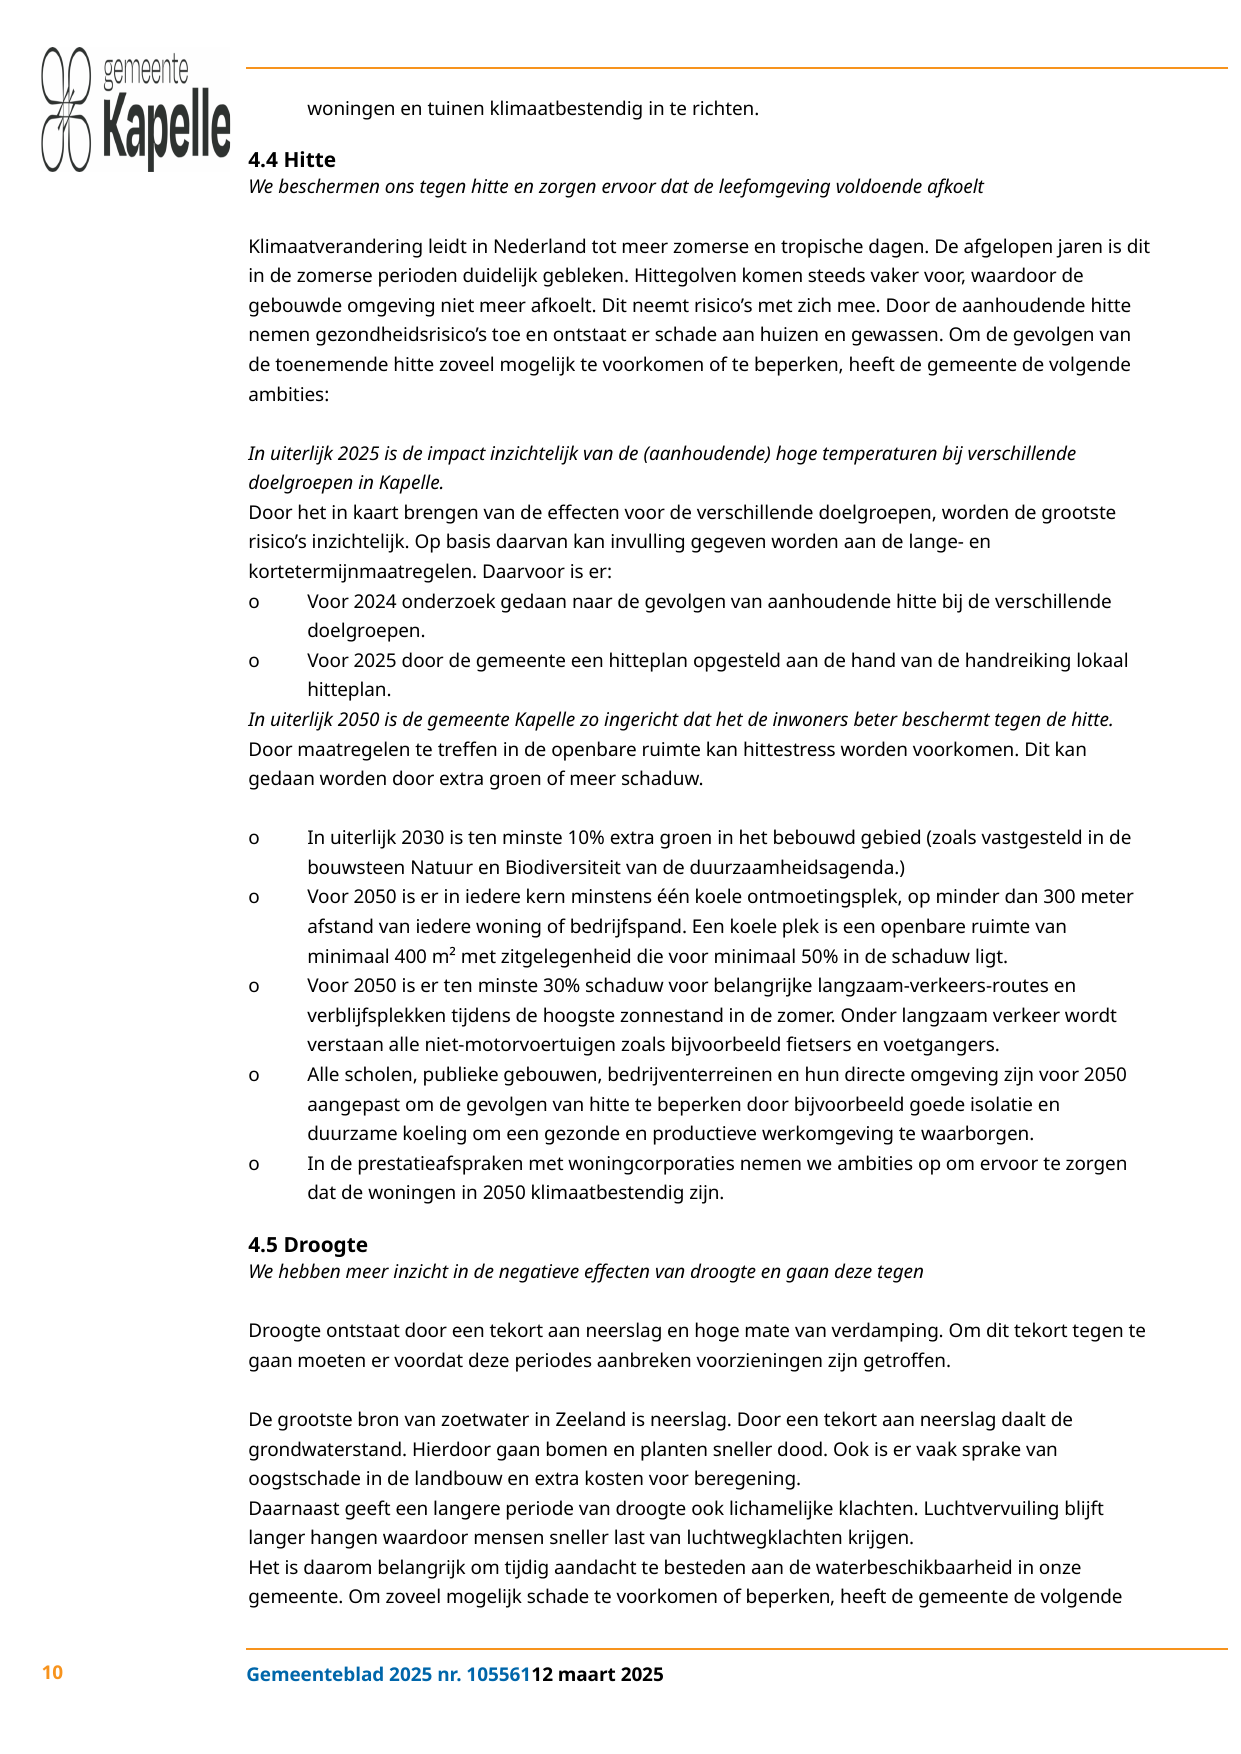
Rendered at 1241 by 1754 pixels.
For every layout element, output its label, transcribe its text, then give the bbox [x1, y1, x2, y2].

text 4.5 Droogte [248, 1230, 1152, 1258]
list In uiterlijk 2030 is ten minste 10% extra groen in het bebouwd gebied (zoals vastgesteld in de bouwsteen Natuur en Biodiversiteit van de duurzaamheidsagenda.) [248, 824, 1152, 880]
list woningen en tuinen klimaatbestendig in te richten. [248, 95, 1152, 121]
text Door het in kaart brengen van de effecten voor de verschillende doelgroepen, worden de grootste risico’s inzichtelijk. Op basis daarvan kan invulling gegeven worden aan de lange- en kortetermijnmaatregelen. Daarvoor is er: [248, 499, 1152, 584]
list Alle scholen, publieke gebouwen, bedrijventerreinen en hun directe omgeving zijn voor 2050 aangepast om de gevolgen van hitte te beperken door bijvoorbeeld goede isolatie en duurzame koeling om een gezonde en productieve werkomgeving te waarborgen. [248, 1061, 1152, 1146]
list Voor 2025 door de gemeente een hitteplan opgesteld aan de hand van de handreiking lokaal hitteplan. [248, 647, 1152, 702]
text In uiterlijk 2050 is de gemeente Kapelle zo ingericht dat het de inwoners beter beschermt tegen de hitte. [248, 706, 1152, 732]
text De grootste bron van zoetwater in Zeeland is neerslag. Door een tekort aan neerslag daalt de grondwaterstand. Hierdoor gaan bomen en planten sneller dood. Ook is er vaak sprake van oogstschade in de landbouw en extra kosten voor beregening. [248, 1406, 1152, 1491]
picture [41, 47, 231, 172]
text Het is daarom belangrijk om tijdig aandacht te besteden aan de waterbeschikbaarheid in onze gemeente. Om zoveel mogelijk schade te voorkomen of beperken, heeft de gemeente de volgende [248, 1554, 1152, 1609]
list In de prestatieafspraken met woningcorporaties nemen we ambities op om ervoor te zorgen dat de woningen in 2050 klimaatbestendig zijn. [248, 1150, 1152, 1205]
text Daarnaast geeft een langere periode van droogte ook lichamelijke klachten. Luchtvervuiling blijft langer hangen waardoor mensen sneller last van luchtwegklachten krijgen. [248, 1495, 1152, 1550]
text Door maatregelen te treffen in de openbare ruimte kan hittestress worden voorkomen. Dit kan gedaan worden door extra groen of meer schaduw. [248, 736, 1152, 791]
list Voor 2050 is er in iedere kern minstens één koele ontmoetingsplek, op minder dan 300 meter afstand van iedere woning of bedrijfspand. Een koele plek is een openbare ruimte van minimaal 400 m² met zitgelegenheid die voor minimaal 50% in de schaduw ligt. [248, 884, 1152, 968]
text Droogte ontstaat door een tekort aan neerslag en hoge mate van verdamping. Om dit tekort tegen te gaan moeten er voordat deze periodes aanbreken voorzieningen zijn getroffen. [248, 1317, 1152, 1373]
text Klimaatverandering leidt in Nederland tot meer zomerse en tropische dagen. De afgelopen jaren is dit in de zomerse perioden duidelijk gebleken. Hittegolven komen steeds vaker voor, waardoor de gebouwde omgeving niet meer afkoelt. Dit neemt risico’s met zich mee. Door de aanhoudende hitte nemen gezondheidsrisico’s toe en ontstaat er schade aan huizen en gewassen. Om de gevolgen van de toenemende hitte zoveel mogelijk te voorkomen of te beperken, heeft de gemeente de volgende ambities: [248, 233, 1152, 406]
text In uiterlijk 2025 is de impact inzichtelijk van de (aanhoudende) hoge temperaturen bij verschillende doelgroepen in Kapelle. [248, 440, 1152, 495]
text We beschermen ons tegen hitte en zorgen ervoor dat de leefomgeving voldoende afkoelt [248, 174, 1152, 199]
text 4.4 Hitte [248, 145, 1152, 174]
list Voor 2024 onderzoek gedaan naar de gevolgen van aanhoudende hitte bij de verschillende doelgroepen. [248, 588, 1152, 643]
list Voor 2050 is er ten minste 30% schaduw voor belangrijke langzaam-verkeers-routes en verblijfsplekken tijdens de hoogste zonnestand in de zomer. Onder langzaam verkeer wordt verstaan alle niet-motorvoertuigen zoals bijvoorbeeld fietsers en voetgangers. [248, 972, 1152, 1057]
text We hebben meer inzicht in de negatieve effecten van droogte en gaan deze tegen [248, 1258, 1152, 1284]
